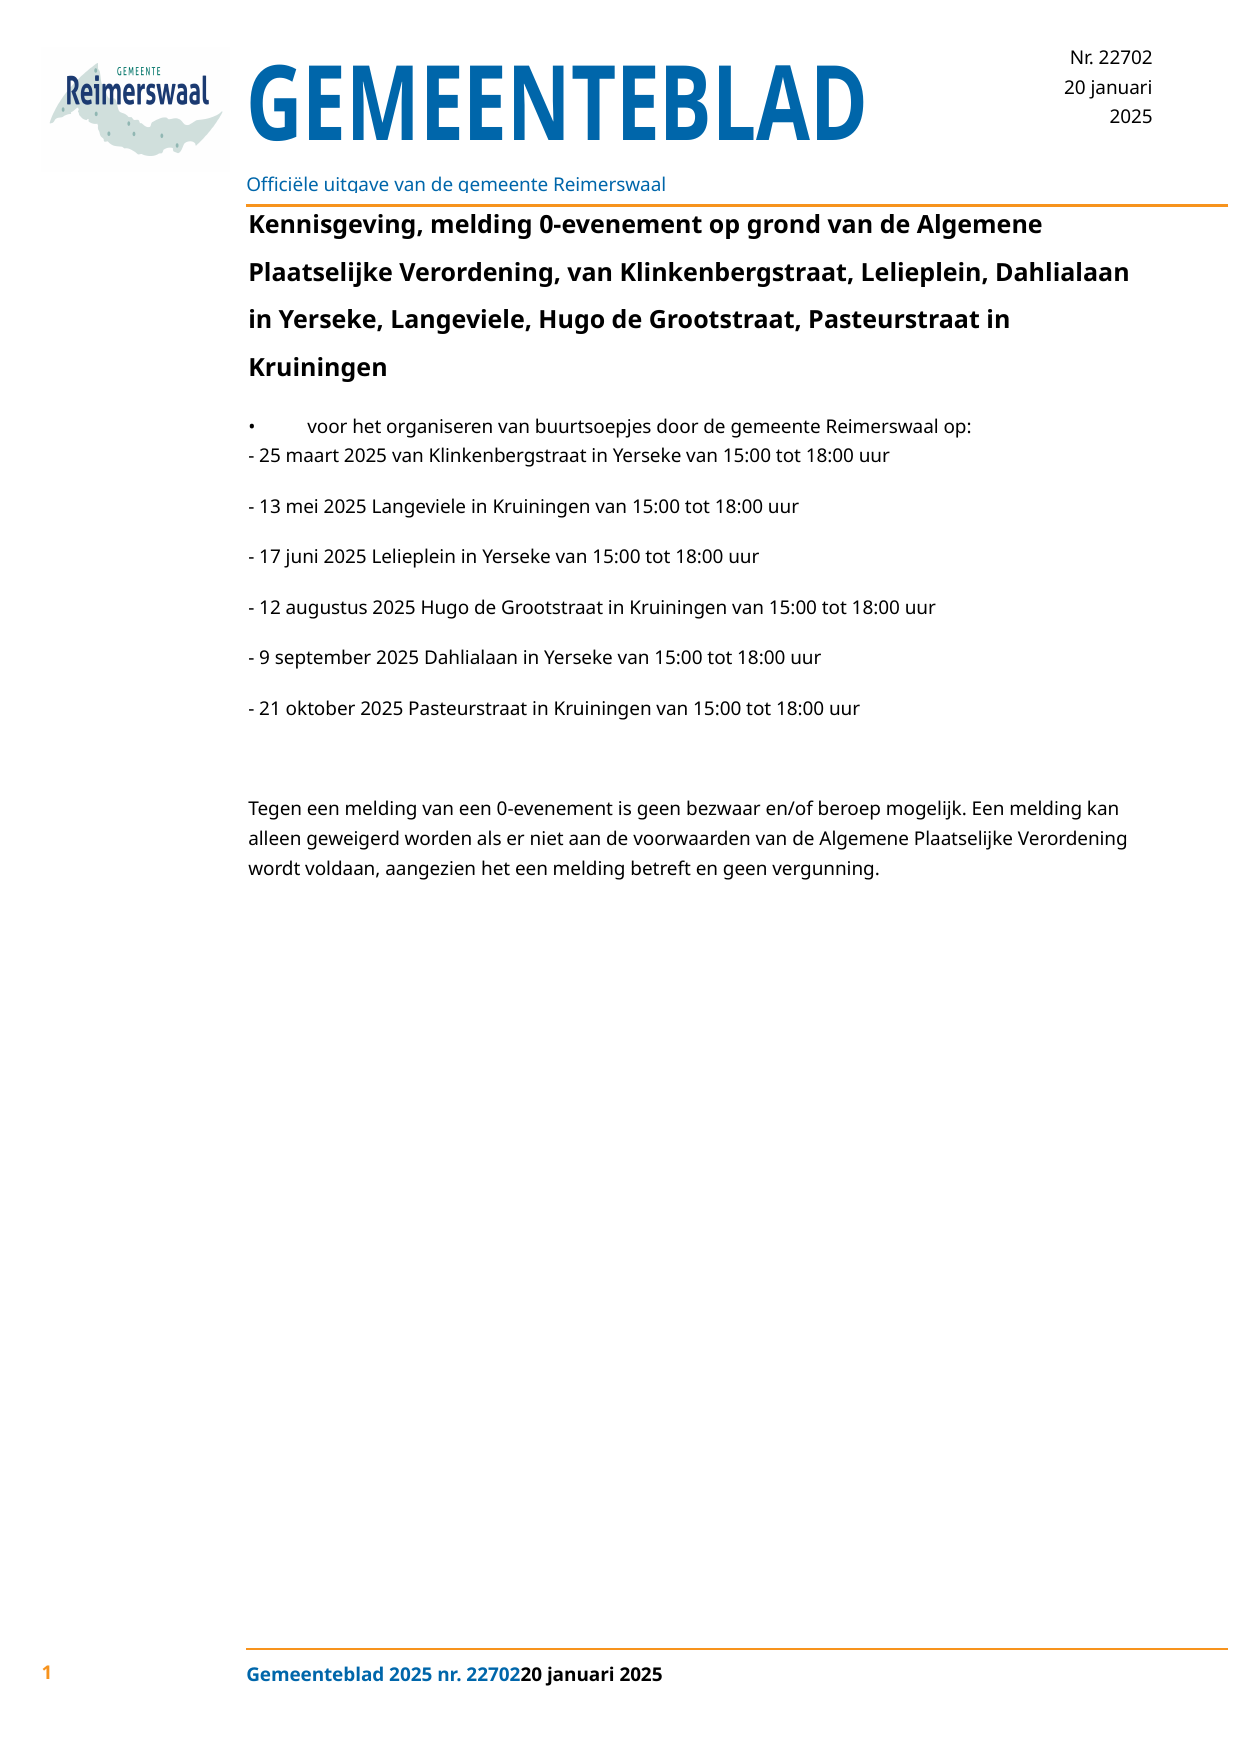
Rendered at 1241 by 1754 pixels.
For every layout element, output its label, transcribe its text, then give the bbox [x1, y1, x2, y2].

text Kennisgeving, melding 0-evenement op grond van de Algemene Plaatselijke Verordening, van Klinkenbergstraat, Lelieplein, Dahlialaan in Yerseke, Langeviele, Hugo de Grootstraat, Pasteurstraat in Kruiningen [248, 207, 1152, 384]
list voor het organiseren van buurtsoepjes door de gemeente Reimerswaal op: [248, 413, 1152, 439]
text - 17 juni 2025 Lelieplein in Yerseke van 15:00 tot 18:00 uur [248, 543, 1152, 569]
text - 12 augustus 2025 Hugo de Grootstraat in Kruiningen van 15:00 tot 18:00 uur [248, 594, 1152, 620]
text - 25 maart 2025 van Klinkenbergstraat in Yerseke van 15:00 tot 18:00 uur [248, 443, 1152, 468]
text - 9 september 2025 Dahlialaan in Yerseke van 15:00 tot 18:00 uur [248, 644, 1152, 670]
text - 13 mei 2025 Langeviele in Kruiningen van 15:00 tot 18:00 uur [248, 493, 1152, 519]
picture [41, 47, 231, 172]
text Tegen een melding van een 0-evenement is geen bezwaar en/of beroep mogelijk. Een melding kan alleen geweigerd worden als er niet aan de voorwaarden van de Algemene Plaatselijke Verordening wordt voldaan, aangezien het een melding betreft en geen vergunning. [248, 796, 1152, 881]
text - 21 oktober 2025 Pasteurstraat in Kruiningen van 15:00 tot 18:00 uur [248, 695, 1152, 721]
